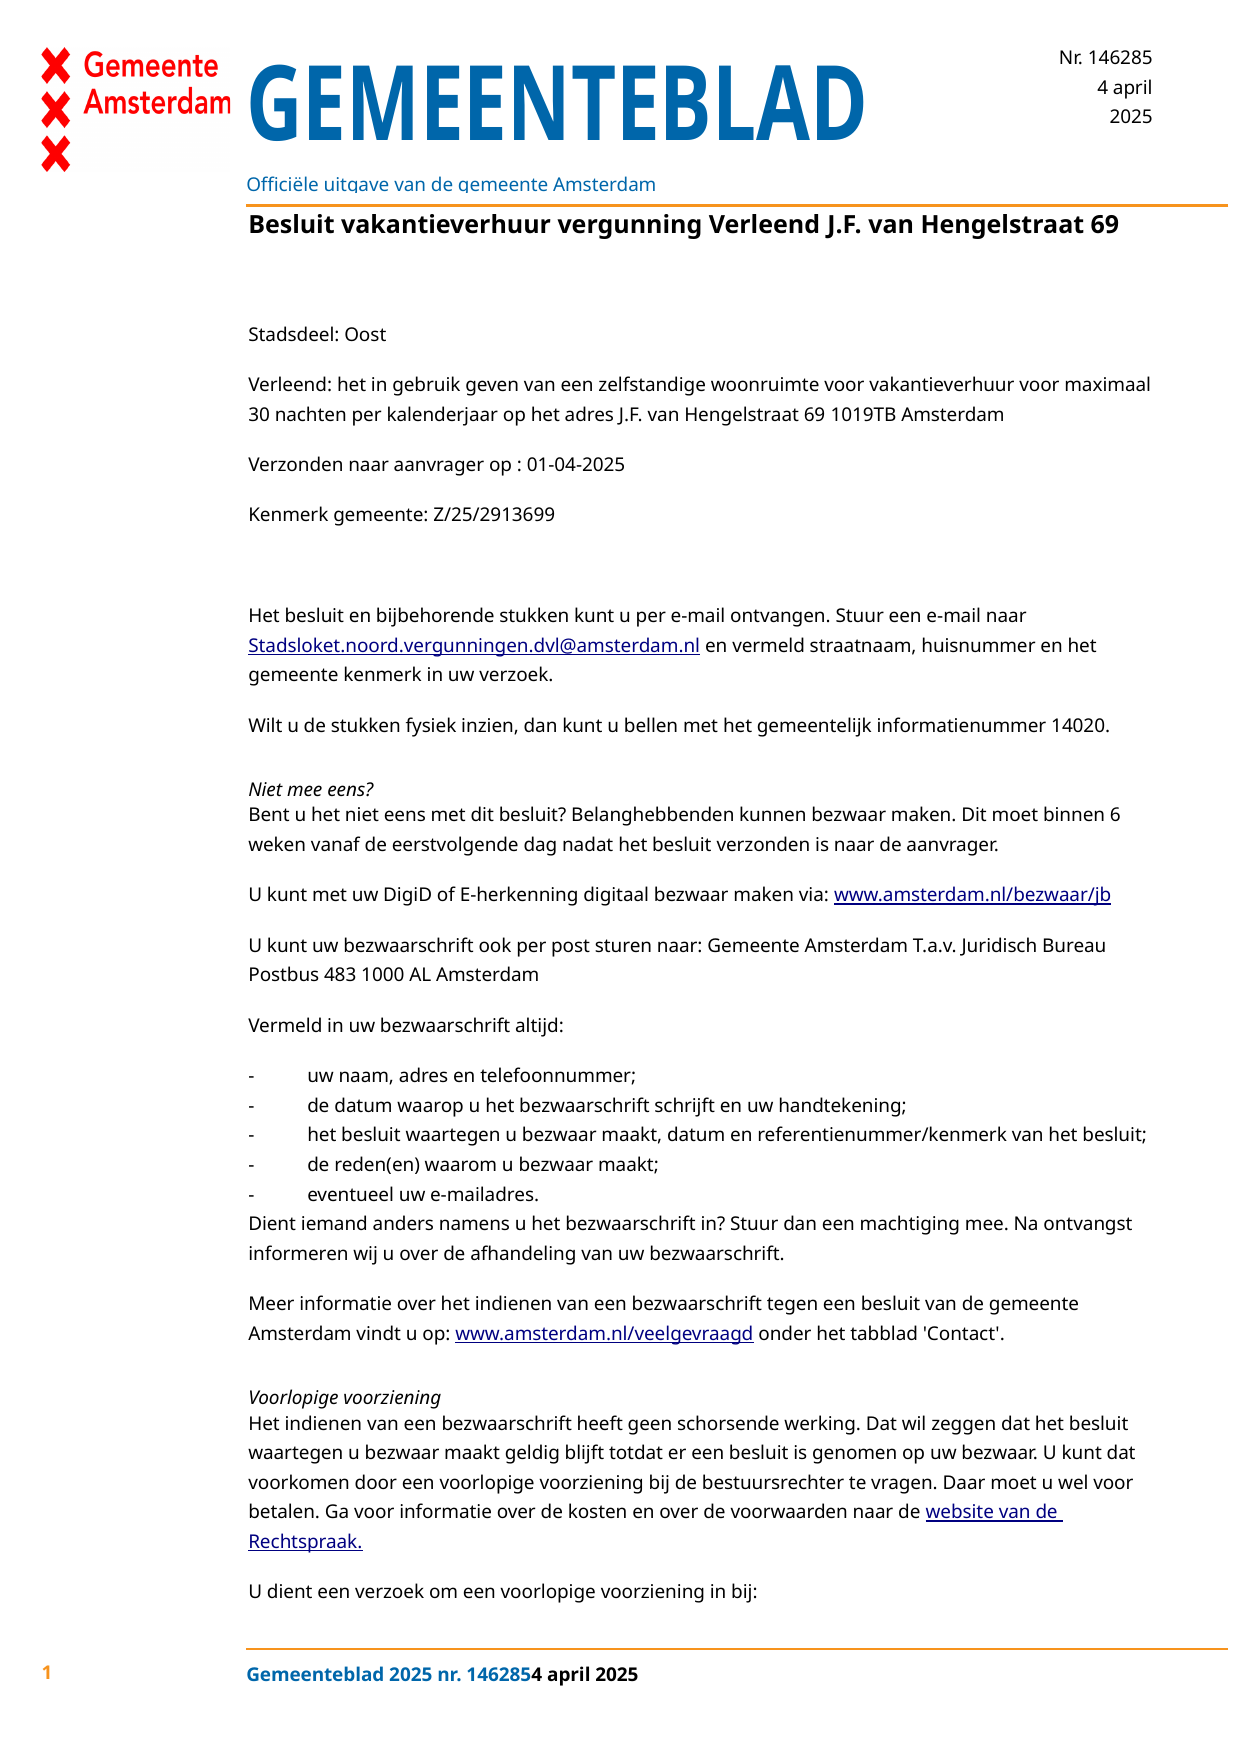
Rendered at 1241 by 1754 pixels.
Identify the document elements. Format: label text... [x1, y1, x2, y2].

text U kunt met uw DigiD of E-herkenning digitaal bezwaar maken via: www.amsterdam.nl/bezwaar/jb [248, 882, 1152, 907]
text Besluit vakantieverhuur vergunning Verleend J.F. van Hengelstraat 69 [248, 207, 1152, 241]
list de reden(en) waarom u bezwaar maakt; [248, 1151, 1152, 1177]
list eventueel uw e-mailadres. [248, 1181, 1152, 1207]
text Wilt u de stukken fysiek inzien, dan kunt u bellen met het gemeentelijk informatienummer 14020. [248, 712, 1152, 738]
text Voorlopige voorziening [248, 1384, 1152, 1410]
text U kunt uw bezwaarschrift ook per post sturen naar: Gemeente Amsterdam T.a.v. Juridisch Bureau Postbus 483 1000 AL Amsterdam [248, 932, 1152, 987]
text Niet mee eens? [248, 776, 1152, 802]
text Vermeld in uw bezwaarschrift altijd: [248, 1012, 1152, 1038]
text Bent u het niet eens met dit besluit? Belanghebbenden kunnen bezwaar maken. Dit moet binnen 6 weken vanaf de eerstvolgende dag nadat het besluit verzonden is naar de aanvrager. [248, 802, 1152, 857]
list de datum waarop u het bezwaarschrift schrijft en uw handtekening; [248, 1092, 1152, 1118]
picture [41, 47, 231, 172]
text U dient een verzoek om een voorlopige voorziening in bij: [248, 1578, 1152, 1604]
list uw naam, adres en telefoonnummer; [248, 1062, 1152, 1088]
text Meer informatie over het indienen van een bezwaarschrift tegen een besluit van de gemeente Amsterdam vindt u op: www.amsterdam.nl/veelgevraagd onder het tabblad 'Contact'. [248, 1290, 1152, 1346]
text Kenmerk gemeente: Z/25/2913699 [248, 502, 1152, 527]
text Verzonden naar aanvrager op : 01-04-2025 [248, 451, 1152, 477]
text Verleend: het in gebruik geven van een zelfstandige woonruimte voor vakantieverhuur voor maximaal 30 nachten per kalenderjaar op het adres J.F. van Hengelstraat 69 1019TB Amsterdam [248, 371, 1152, 426]
text Dient iemand anders namens u het bezwaarschrift in? Stuur dan een machtiging mee. Na ontvangst informeren wij u over de afhandeling van uw bezwaarschrift. [248, 1210, 1152, 1266]
text Het besluit en bijbehorende stukken kunt u per e-mail ontvangen. Stuur een e-mail naar Stadsloket.noord.vergunningen.dvl@amsterdam.nl en vermeld straatnaam, huisnummer en het gemeente kenmerk in uw verzoek. [248, 602, 1152, 687]
text Het indienen van een bezwaarschrift heeft geen schorsende werking. Dat wil zeggen dat het besluit waartegen u bezwaar maakt geldig blijft totdat er een besluit is genomen op uw bezwaar. U kunt dat voorkomen door een voorlopige voorziening bij de bestuursrechter te vragen. Daar moet u wel voor betalen. Ga voor informatie over de kosten en over de voorwaarden naar de website van de Rechtspraak. [248, 1410, 1152, 1554]
text Stadsdeel: Oost [248, 321, 1152, 346]
list het besluit waartegen u bezwaar maakt, datum en referentienummer/kenmerk van het besluit; [248, 1122, 1152, 1147]
